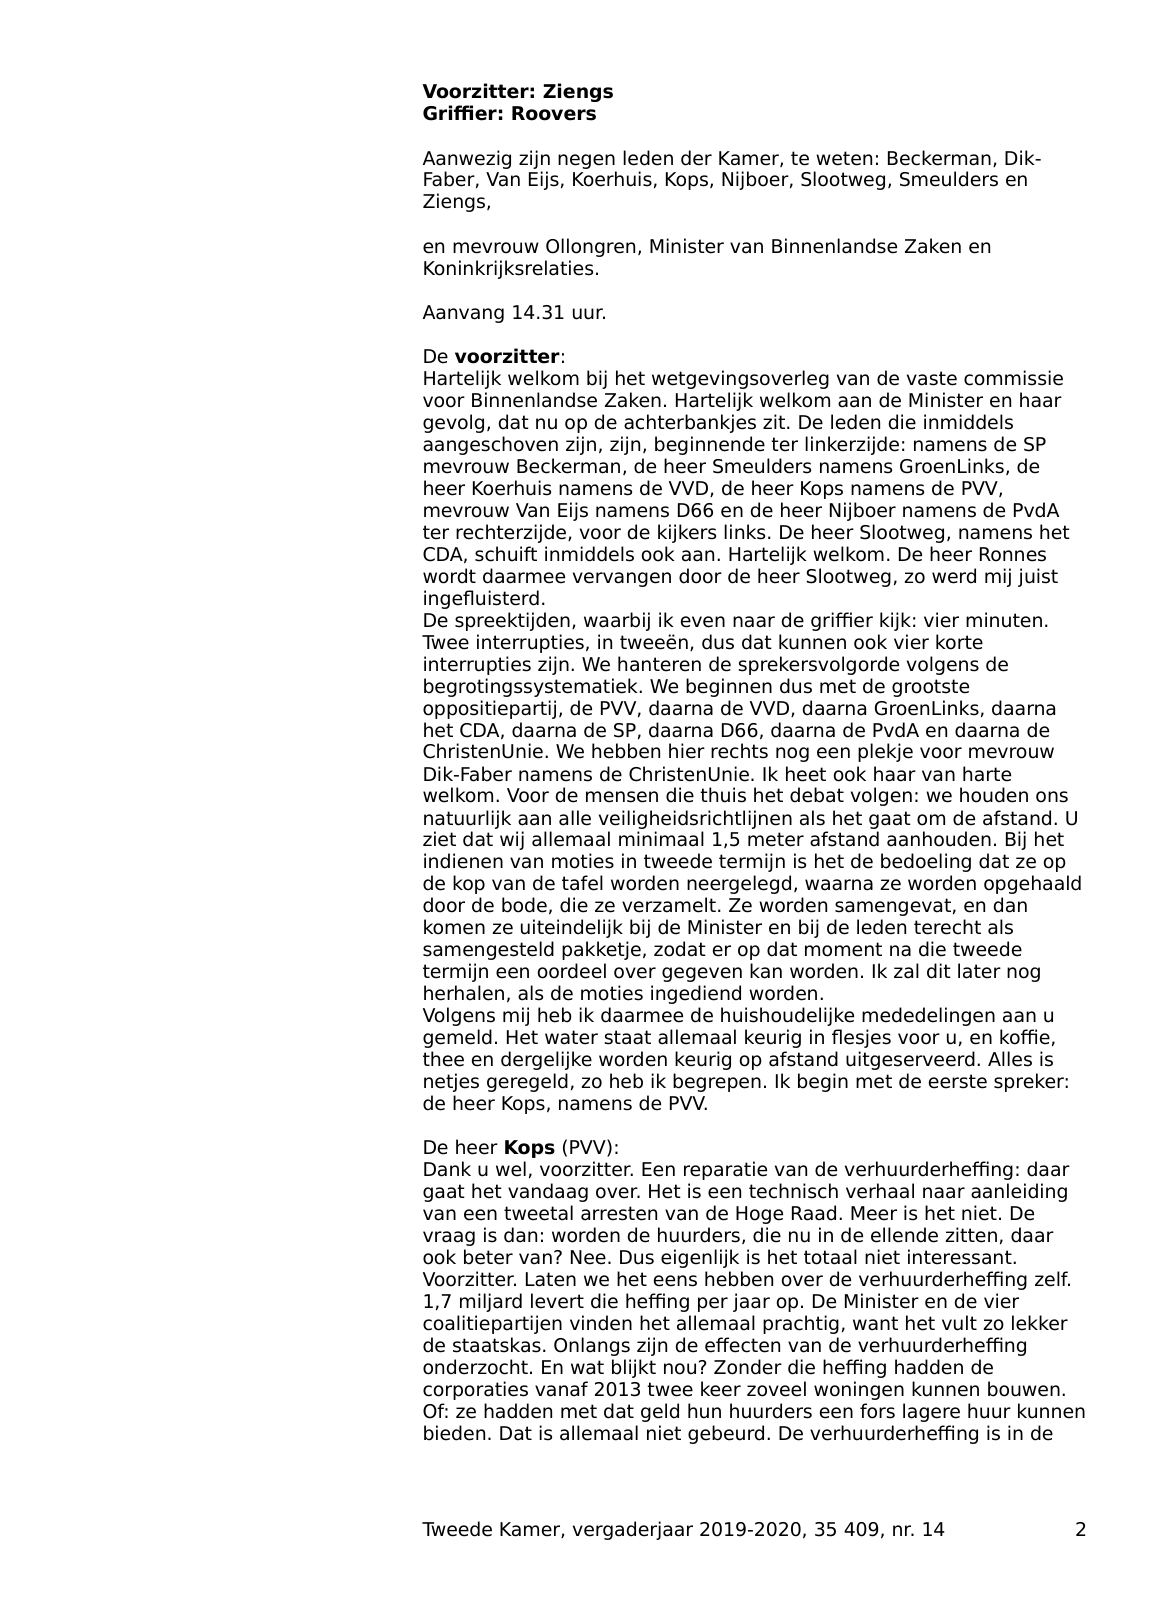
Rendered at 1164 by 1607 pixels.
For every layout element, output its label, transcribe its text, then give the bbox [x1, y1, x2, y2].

text De heer Kops (PVV): [422, 1137, 1087, 1159]
text Hartelijk welkom bij het wetgevingsoverleg van de vaste commissie voor Binnenlandse Zaken. Hartelijk welkom aan de Minister en haar gevolg, dat nu op de achterbankjes zit. De leden die inmiddels aangeschoven zijn, zijn, beginnende ter linkerzijde: namens de SP mevrouw Beckerman, de heer Smeulders namens GroenLinks, de heer Koerhuis namens de VVD, de heer Kops namens de PVV, mevrouw Van Eijs namens D66 en de heer Nijboer namens de PvdA ter rechterzijde, voor de kijkers links. De heer Slootweg, namens het CDA, schuift inmiddels ook aan. Hartelijk welkom. De heer Ronnes wordt daarmee vervangen door de heer Slootweg, zo werd mij juist ingefluisterd. [422, 368, 1087, 609]
text Volgens mij heb ik daarmee de huishoudelijke mededelingen aan u gemeld. Het water staat allemaal keurig in flesjes voor u, en koffie, thee en dergelijke worden keurig op afstand uitgeserveerd. Alles is netjes geregeld, zo heb ik begrepen. Ik begin met de eerste spreker: de heer Kops, namens de PVV. [422, 1005, 1087, 1115]
text en mevrouw Ollongren, Minister van Binnenlandse Zaken en Koninkrijksrelaties. [422, 236, 1087, 279]
text De voorzitter: [422, 346, 1087, 368]
text Aanvang 14.31 uur. [422, 302, 1087, 324]
text De spreektijden, waarbij ik even naar de griffier kijk: vier minuten. Twee interrupties, in tweeën, dus dat kunnen ook vier korte interrupties zijn. We hanteren de sprekersvolgorde volgens de begrotingssystematiek. We beginnen dus met de grootste oppositiepartij, de PVV, daarna de VVD, daarna GroenLinks, daarna het CDA, daarna de SP, daarna D66, daarna de PvdA en daarna de ChristenUnie. We hebben hier rechts nog een plekje voor mevrouw Dik-Faber namens de ChristenUnie. Ik heet ook haar van harte welkom. Voor de mensen die thuis het debat volgen: we houden ons natuurlijk aan alle veiligheidsrichtlijnen als het gaat om de afstand. U ziet dat wij allemaal minimaal 1,5 meter afstand aanhouden. Bij het indienen van moties in tweede termijn is het de bedoeling dat ze op de kop van de tafel worden neergelegd, waarna ze worden opgehaald door de bode, die ze verzamelt. Ze worden samengevat, en dan komen ze uiteindelijk bij de Minister en bij de leden terecht als samengesteld pakketje, zodat er op dat moment na die tweede termijn een oordeel over gegeven kan worden. Ik zal dit later nog herhalen, als de moties ingediend worden. [422, 609, 1087, 1005]
text Aanwezig zijn negen leden der Kamer, te weten: Beckerman, Dik-Faber, Van Eijs, Koerhuis, Kops, Nijboer, Slootweg, Smeulders en Ziengs, [422, 147, 1087, 213]
text Voorzitter: Ziengs [422, 81, 1087, 103]
text Voorzitter. Laten we het eens hebben over de verhuurderheffing zelf. 1,7 miljard levert die heffing per jaar op. De Minister en de vier coalitiepartijen vinden het allemaal prachtig, want het vult zo lekker de staatskas. Onlangs zijn de effecten van de verhuurderheffing onderzocht. En wat blijkt nou? Zonder die heffing hadden de corporaties vanaf 2013 twee keer zoveel woningen kunnen bouwen. Of: ze hadden met dat geld hun huurders een fors lagere huur kunnen bieden. Dat is allemaal niet gebeurd. De verhuurderheffing is in de [422, 1269, 1087, 1445]
text Dank u wel, voorzitter. Een reparatie van de verhuurderheffing: daar gaat het vandaag over. Het is een technisch verhaal naar aanleiding van een tweetal arresten van de Hoge Raad. Meer is het niet. De vraag is dan: worden de huurders, die nu in de ellende zitten, daar ook beter van? Nee. Dus eigenlijk is het totaal niet interessant. [422, 1159, 1087, 1269]
text Griffier: Roovers [422, 103, 1087, 125]
